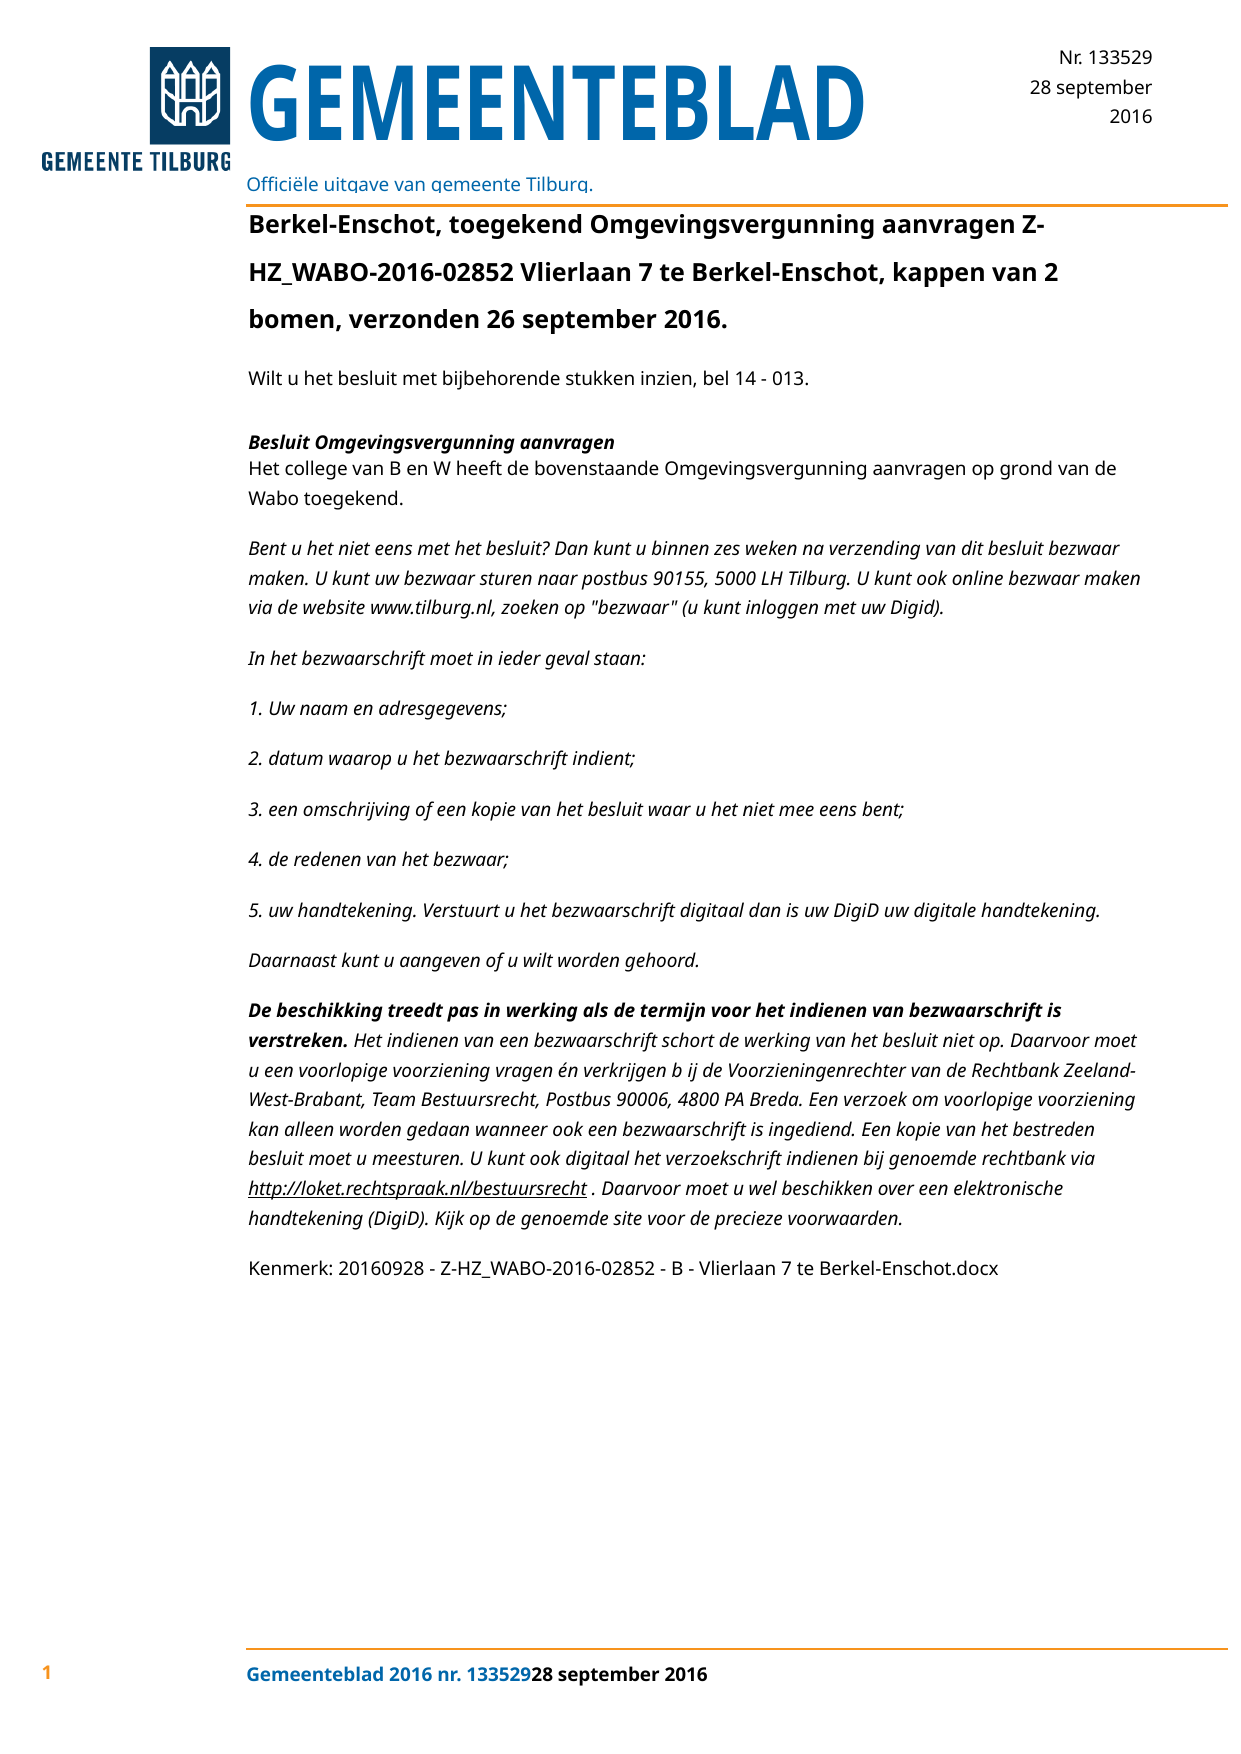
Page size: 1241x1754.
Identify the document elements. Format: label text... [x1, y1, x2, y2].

text Daarnaast kunt u aangeven of u wilt worden gehoord. [248, 947, 1152, 973]
text 2. datum waarop u het bezwaarschrift indient; [248, 746, 1152, 771]
text Het college van B en W heeft de bovenstaande Omgevingsvergunning aanvragen op grond van de Wabo toegekend. [248, 455, 1152, 511]
text Berkel-Enschot, toegekend Omgevingsvergunning aanvragen Z-HZ_WABO-2016-02852 Vlierlaan 7 te Berkel-Enschot, kappen van 2 bomen, verzonden 26 september 2016. [248, 207, 1152, 336]
text Bent u het niet eens met het besluit? Dan kunt u binnen zes weken na verzending van dit besluit bezwaar maken. U kunt uw bezwaar sturen naar postbus 90155, 5000 LH Tilburg. U kunt ook online bezwaar maken via de website www.tilburg.nl, zoeken op "bezwaar" (u kunt inloggen met uw Digid). [248, 535, 1152, 620]
text Wilt u het besluit met bijbehorende stukken inzien, bel 14 - 013. [248, 366, 1152, 391]
text In het bezwaarschrift moet in ieder geval staan: [248, 645, 1152, 671]
text Besluit Omgevingsvergunning aanvragen [248, 429, 1152, 455]
text 3. een omschrijving of een kopie van het besluit waar u het niet mee eens bent; [248, 796, 1152, 822]
text Kenmerk: 20160928 - Z-HZ_WABO-2016-02852 - B - Vlierlaan 7 te Berkel-Enschot.docx [248, 1255, 1152, 1281]
picture [41, 47, 231, 172]
text 1. Uw naam en adresgegevens; [248, 695, 1152, 721]
text De beschikking treedt pas in werking als de termijn voor het indienen van bezwaarschrift is verstreken. Het indienen van een bezwaarschrift schort de werking van het besluit niet op. Daarvoor moet u een voorlopige voorziening vragen én verkrijgen b ij de Voorzieningenrechter van de Rechtbank Zeeland-West-Brabant, Team Bestuursrecht, Postbus 90006, 4800 PA Breda. Een verzoek om voorlopige voorziening kan alleen worden gedaan wanneer ook een bezwaarschrift is ingediend. Een kopie van het bestreden besluit moet u meesturen. U kunt ook digitaal het verzoekschrift indienen bij genoemde rechtbank via http://loket.rechtspraak.nl/bestuursrecht . Daarvoor moet u wel beschikken over een elektronische handtekening (DigiD). Kijk op de genoemde site voor de precieze voorwaarden. [248, 998, 1152, 1231]
text 5. uw handtekening. Verstuurt u het bezwaarschrift digitaal dan is uw DigiD uw digitale handtekening. [248, 897, 1152, 923]
text 4. de redenen van het bezwaar; [248, 846, 1152, 872]
